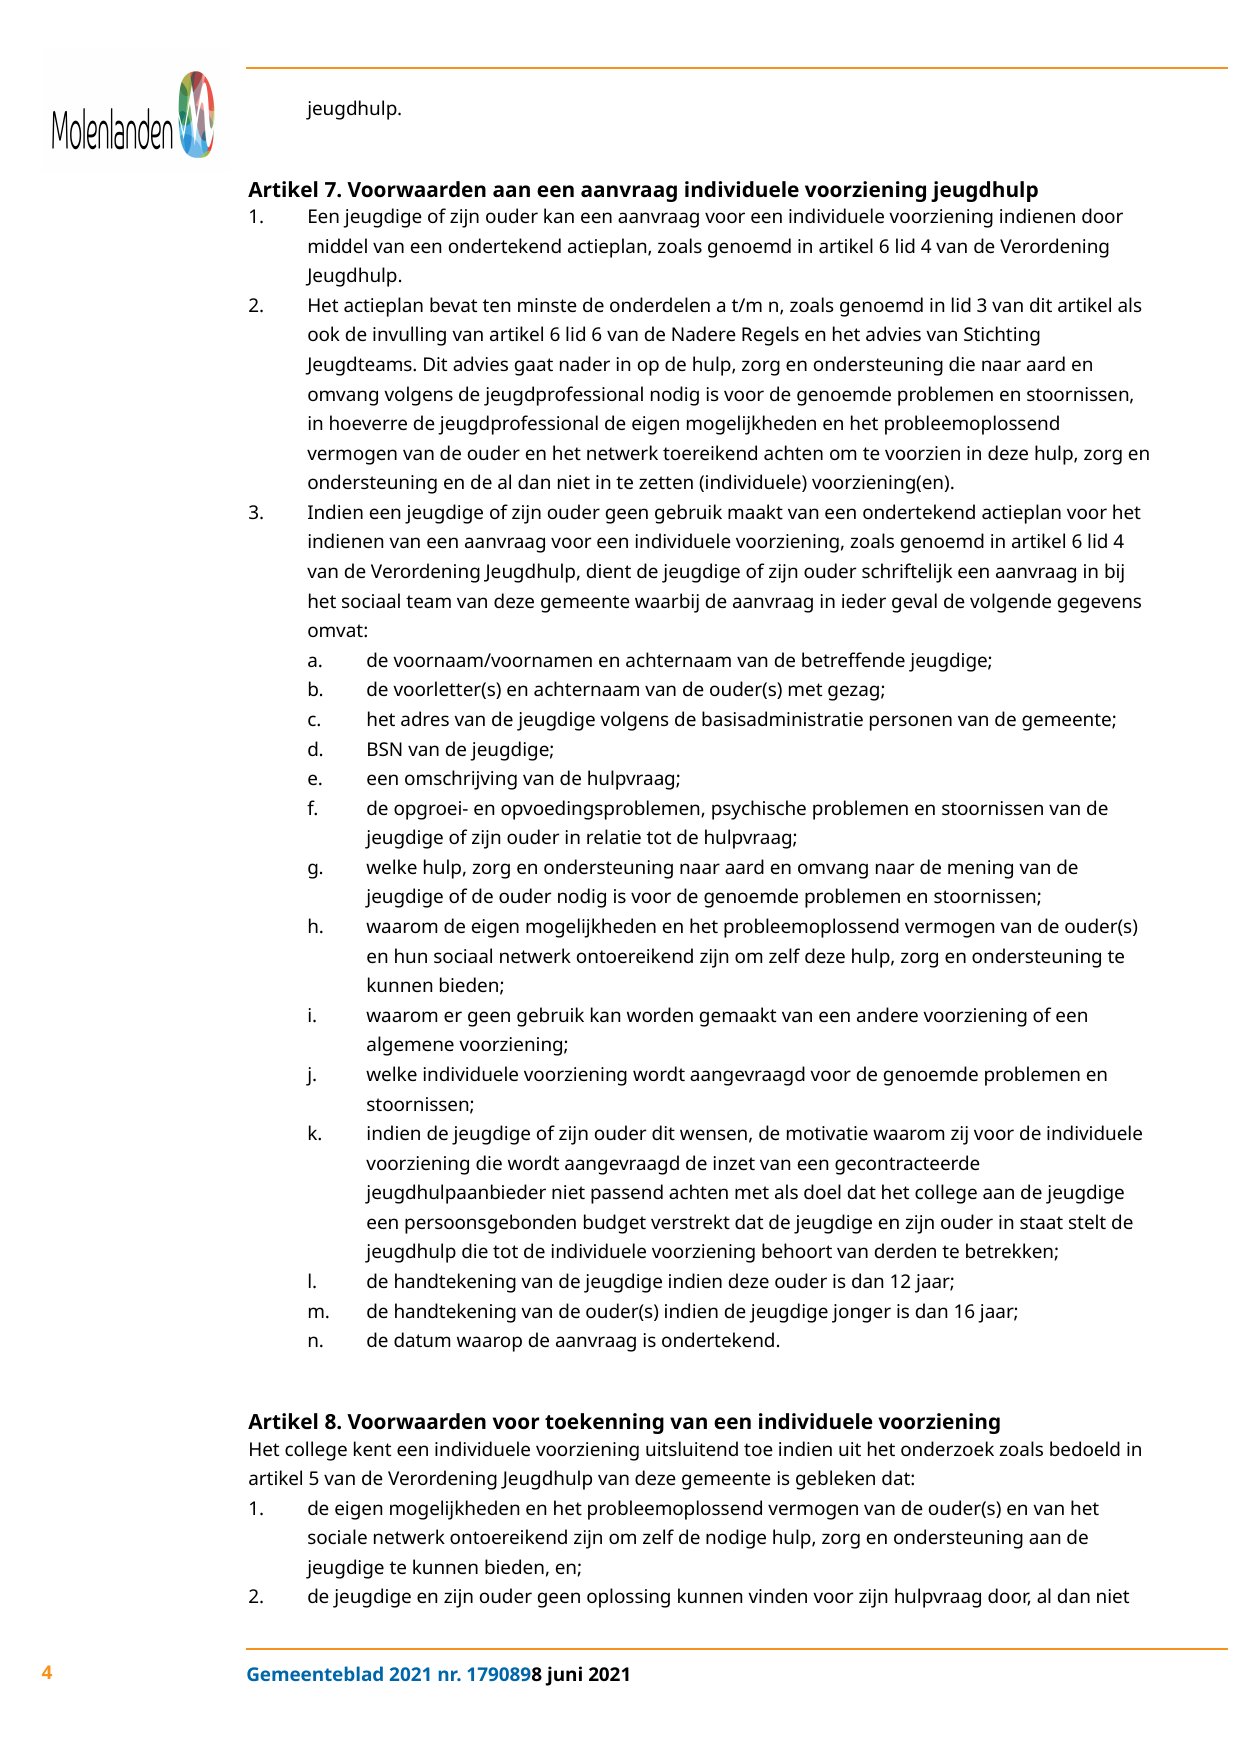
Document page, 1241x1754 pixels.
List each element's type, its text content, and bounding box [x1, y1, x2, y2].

list jeugdhulp. [248, 95, 1152, 121]
list BSN van de jeugdige; [307, 736, 1152, 761]
list Een jeugdige of zijn ouder kan een aanvraag voor een individuele voorziening indienen door middel van een ondertekend actieplan, zoals genoemd in artikel 6 lid 4 van de Verordening Jeugdhulp. [248, 203, 1152, 288]
list de handtekening van de ouder(s) indien de jeugdige jonger is dan 16 jaar; [307, 1298, 1152, 1323]
list de datum waarop de aanvraag is ondertekend. [307, 1327, 1152, 1353]
list waarom de eigen mogelijkheden en het probleemoplossend vermogen van de ouder(s) en hun sociaal netwerk ontoereikend zijn om zelf deze hulp, zorg en ondersteuning te kunnen bieden; [307, 913, 1152, 998]
text Artikel 7. Voorwaarden aan een aanvraag individuele voorziening jeugdhulp [248, 175, 1152, 203]
list de voorletter(s) en achternaam van de ouder(s) met gezag; [307, 677, 1152, 702]
list indien de jeugdige of zijn ouder dit wensen, de motivatie waarom zij voor de individuele voorziening die wordt aangevraagd de inzet van een gecontracteerde jeugdhulpaanbieder niet passend achten met als doel dat het college aan de jeugdige een persoonsgebonden budget verstrekt dat de jeugdige en zijn ouder in staat stelt de jeugdhulp die tot de individuele voorziening behoort van derden te betrekken; [307, 1120, 1152, 1264]
list Het actieplan bevat ten minste de onderdelen a t/m n, zoals genoemd in lid 3 van dit artikel als ook de invulling van artikel 6 lid 6 van de Nadere Regels en het advies van Stichting Jeugdteams. Dit advies gaat nader in op de hulp, zorg en ondersteuning die naar aard en omvang volgens de jeugdprofessional nodig is voor de genoemde problemen en stoornissen, in hoeverre de jeugdprofessional de eigen mogelijkheden en het probleemoplossend vermogen van de ouder en het netwerk toereikend achten om te voorzien in deze hulp, zorg en ondersteuning en de al dan niet in te zetten (individuele) voorziening(en). [248, 292, 1152, 495]
list het adres van de jeugdige volgens de basisadministratie personen van de gemeente; [307, 706, 1152, 732]
list Indien een jeugdige of zijn ouder geen gebruik maakt van een ondertekend actieplan voor het indienen van een aanvraag voor een individuele voorziening, zoals genoemd in artikel 6 lid 4 van de Verordening Jeugdhulp, dient de jeugdige of zijn ouder schriftelijk een aanvraag in bij het sociaal team van deze gemeente waarbij de aanvraag in ieder geval de volgende gegevens omvat: [248, 499, 1152, 643]
list de handtekening van de jeugdige indien deze ouder is dan 12 jaar; [307, 1268, 1152, 1294]
list een omschrijving van de hulpvraag; [307, 765, 1152, 791]
list waarom er geen gebruik kan worden gemaakt van een andere voorziening of een algemene voorziening; [307, 1002, 1152, 1057]
list de eigen mogelijkheden en het probleemoplossend vermogen van de ouder(s) en van het sociale netwerk ontoereikend zijn om zelf de nodige hulp, zorg en ondersteuning aan de jeugdige te kunnen bieden, en; [248, 1495, 1152, 1580]
picture [41, 47, 231, 172]
list de jeugdige en zijn ouder geen oplossing kunnen vinden voor zijn hulpvraag door, al dan niet [248, 1584, 1152, 1609]
list de opgroei- en opvoedingsproblemen, psychische problemen en stoornissen van de jeugdige of zijn ouder in relatie tot de hulpvraag; [307, 795, 1152, 850]
list welke hulp, zorg en ondersteuning naar aard en omvang naar de mening van de jeugdige of de ouder nodig is voor de genoemde problemen en stoornissen; [307, 854, 1152, 909]
list de voornaam/voornamen en achternaam van de betreffende jeugdige; [307, 647, 1152, 673]
text Het college kent een individuele voorziening uitsluitend toe indien uit het onderzoek zoals bedoeld in artikel 5 van de Verordening Jeugdhulp van deze gemeente is gebleken dat: [248, 1436, 1152, 1491]
text Artikel 8. Voorwaarden voor toekenning van een individuele voorziening [248, 1407, 1152, 1436]
list welke individuele voorziening wordt aangevraagd voor de genoemde problemen en stoornissen; [307, 1061, 1152, 1116]
